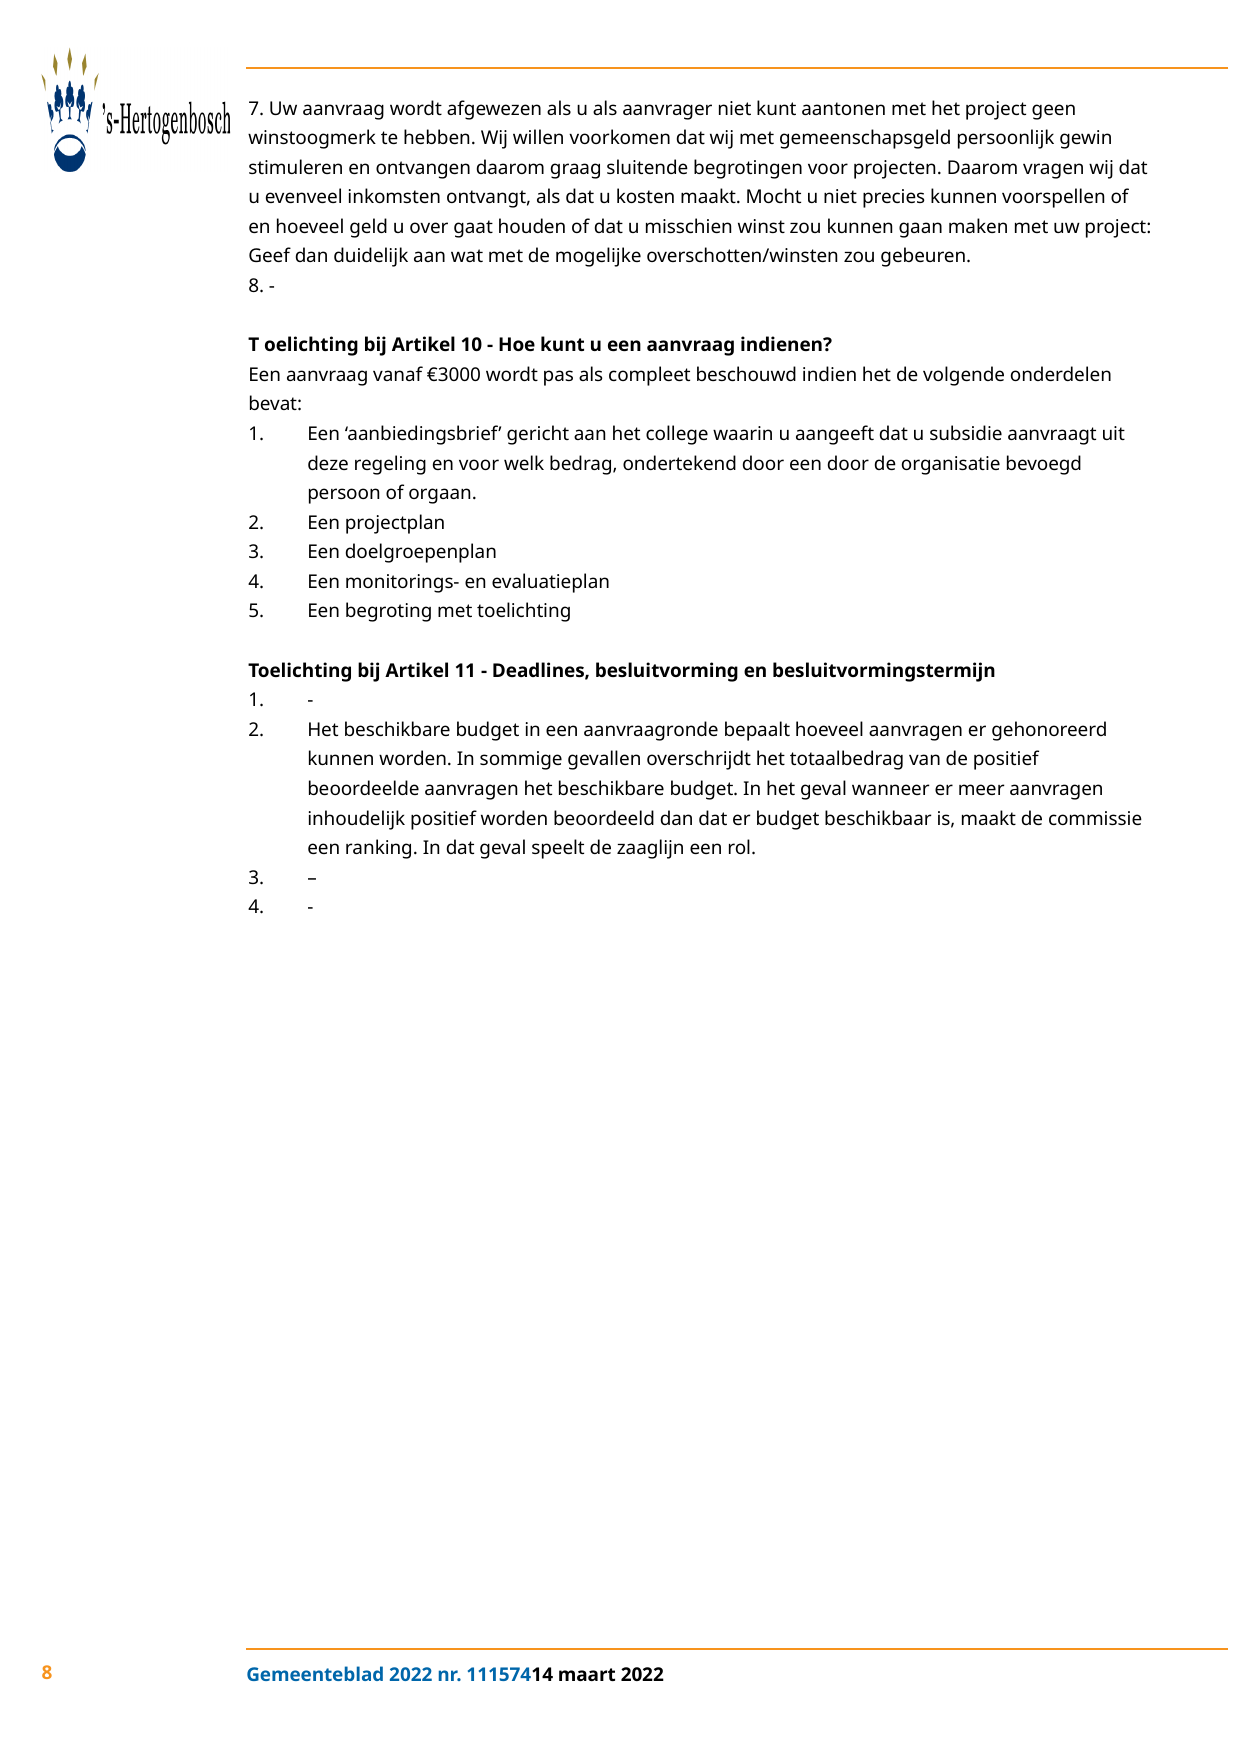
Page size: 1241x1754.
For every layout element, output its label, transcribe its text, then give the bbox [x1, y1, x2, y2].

picture [41, 47, 231, 172]
list Een doelgroepenplan [248, 538, 1152, 564]
list – [248, 864, 1152, 890]
list Het beschikbare budget in een aanvraagronde bepaalt hoeveel aanvragen er gehonoreerd kunnen worden. In sommige gevallen overschrijdt het totaalbedrag van de positief beoordeelde aanvragen het beschikbare budget. In het geval wanneer er meer aanvragen inhoudelijk positief worden beoordeeld dan dat er budget beschikbaar is, maakt de commissie een ranking. In dat geval speelt de zaaglijn een rol. [248, 716, 1152, 860]
list - [248, 686, 1152, 712]
list Een ‘aanbiedingsbrief’ gericht aan het college waarin u aangeeft dat u subsidie aanvraagt uit deze regeling en voor welk bedrag, ondertekend door een door de organisatie bevoegd persoon of orgaan. [248, 420, 1152, 505]
text 7. Uw aanvraag wordt afgewezen als u als aanvrager niet kunt aantonen met het project geen winstoogmerk te hebben. Wij willen voorkomen dat wij met gemeenschapsgeld persoonlijk gewin stimuleren en ontvangen daarom graag sluitende begrotingen voor projecten. Daarom vragen wij dat u evenveel inkomsten ontvangt, als dat u kosten maakt. Mocht u niet precies kunnen voorspellen of en hoeveel geld u over gaat houden of dat u misschien winst zou kunnen gaan maken met uw project: Geef dan duidelijk aan wat met de mogelijke overschotten/winsten zou gebeuren. [248, 95, 1152, 268]
list Een projectplan [248, 509, 1152, 535]
text Een aanvraag vanaf €3000 wordt pas als compleet beschouwd indien het de volgende onderdelen bevat: [248, 361, 1152, 416]
list - [248, 893, 1152, 919]
text Toelichting bij Artikel 11 - Deadlines, besluitvorming en besluitvormingstermijn [248, 657, 1152, 683]
text 8. - [248, 272, 1152, 298]
text T oelichting bij Artikel 10 - Hoe kunt u een aanvraag indienen? [248, 331, 1152, 357]
list Een monitorings- en evaluatieplan [248, 568, 1152, 594]
list Een begroting met toelichting [248, 598, 1152, 623]
